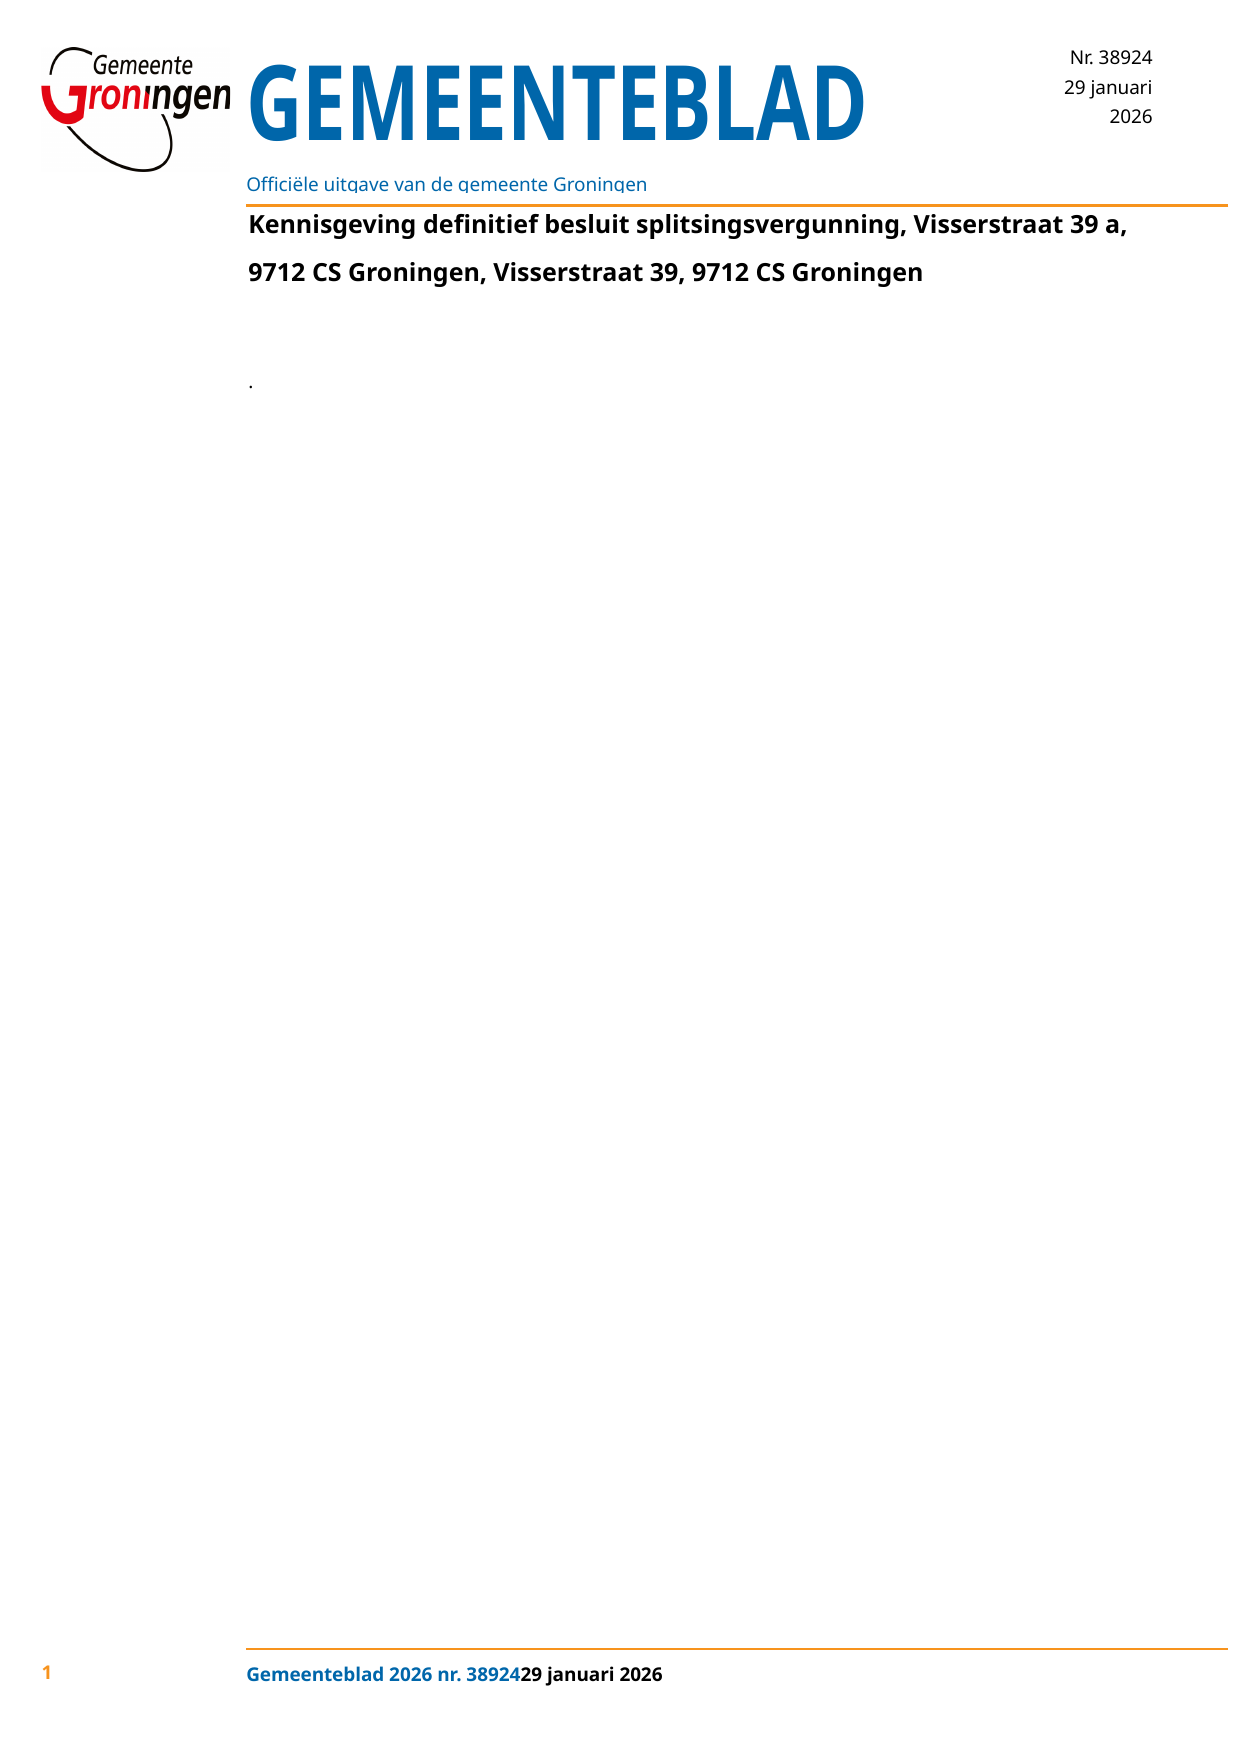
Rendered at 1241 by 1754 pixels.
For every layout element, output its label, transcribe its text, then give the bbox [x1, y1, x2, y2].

picture [41, 47, 231, 172]
text Kennisgeving definitief besluit splitsingsvergunning, Visserstraat 39 a, 9712 CS Groningen, Visserstraat 39, 9712 CS Groningen [248, 207, 1152, 288]
text . [248, 368, 1152, 394]
